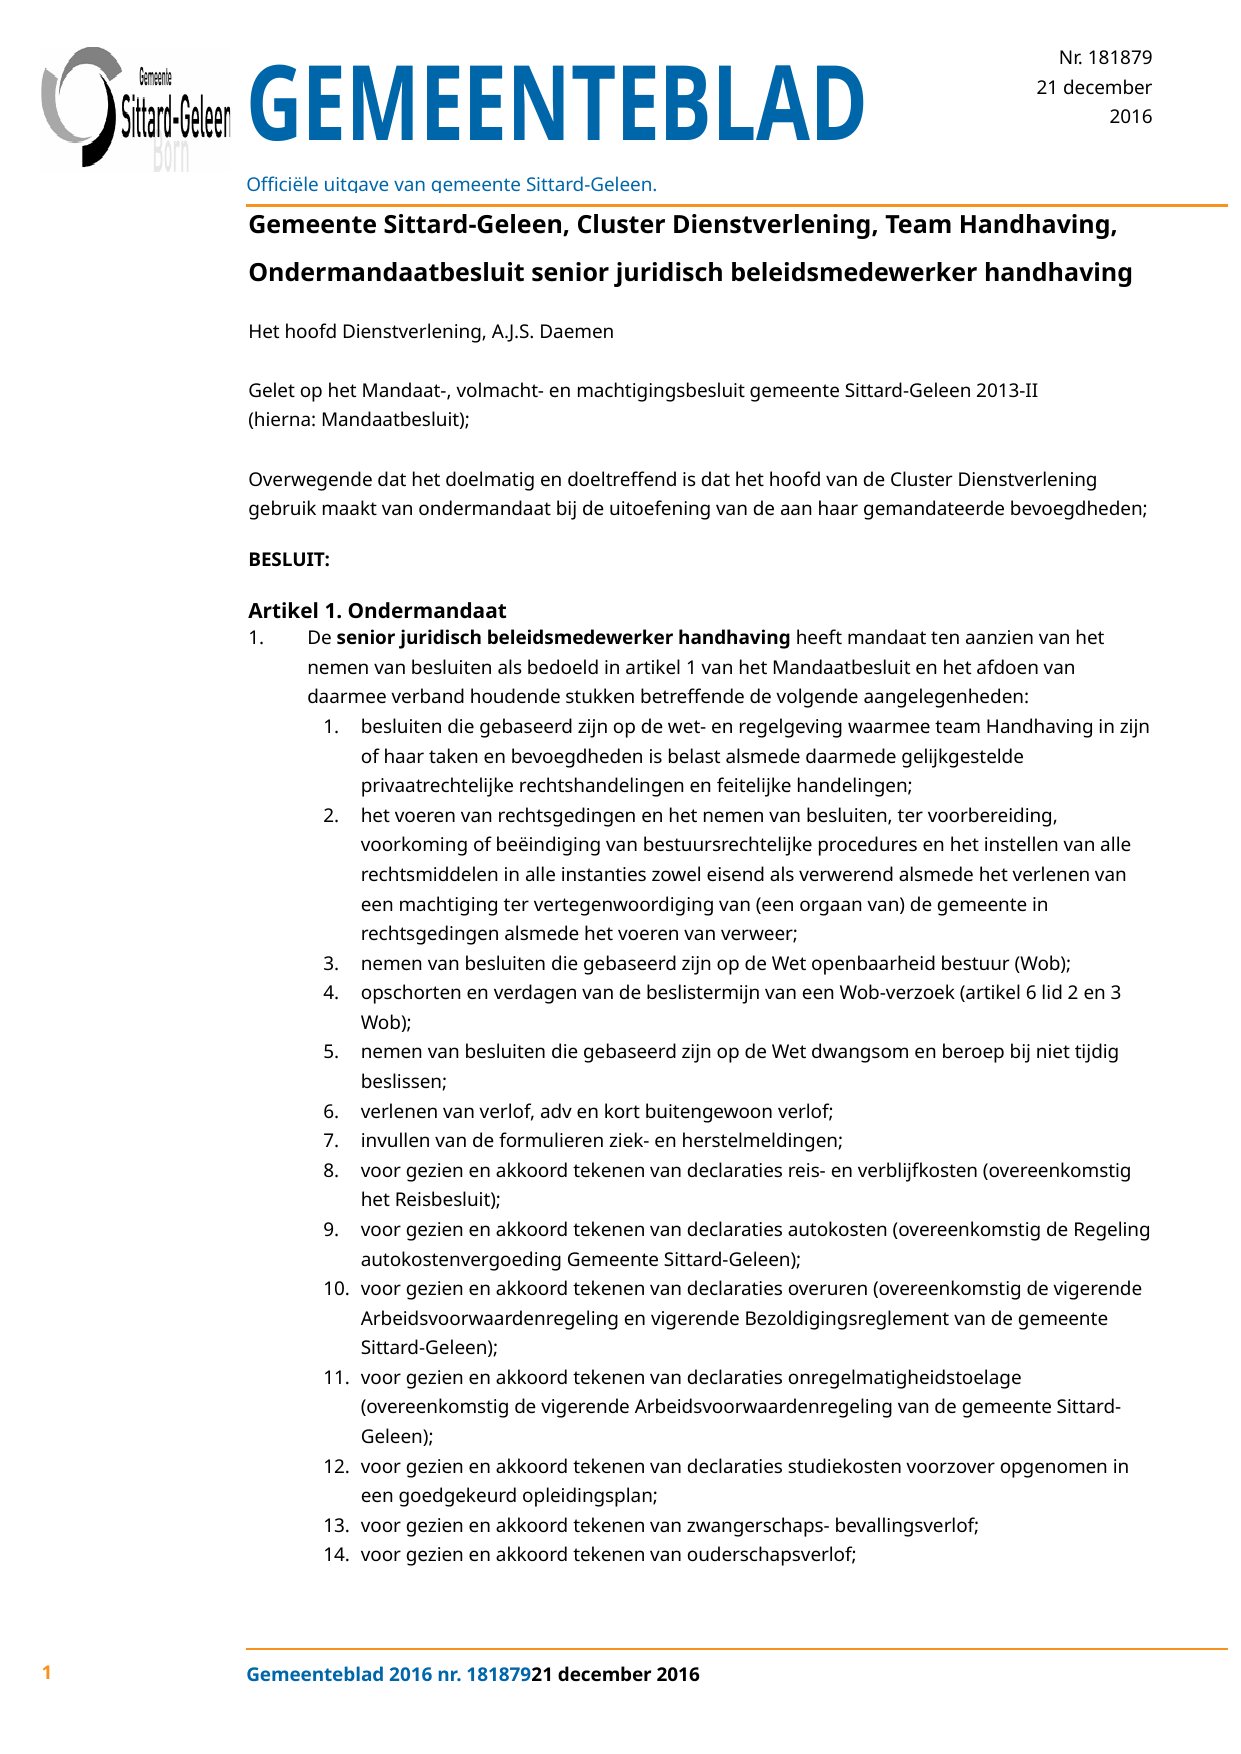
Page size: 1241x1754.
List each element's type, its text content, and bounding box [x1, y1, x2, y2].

list voor gezien en akkoord tekenen van declaraties reis- en verblijfkosten (overeenkomstig het Reisbesluit); [323, 1157, 1152, 1212]
text Gelet op het Mandaat-, volmacht- en machtigingsbesluit gemeente Sittard-Geleen 2013-II [248, 377, 1152, 403]
list voor gezien en akkoord tekenen van ouderschapsverlof; [323, 1542, 1152, 1567]
picture [41, 47, 231, 172]
list nemen van besluiten die gebaseerd zijn op de Wet dwangsom en beroep bij niet tijdig beslissen; [323, 1039, 1152, 1094]
list voor gezien en akkoord tekenen van declaraties autokosten (overeenkomstig de Regeling autokostenvergoeding Gemeente Sittard-Geleen); [323, 1216, 1152, 1272]
text (hierna: Mandaatbesluit); [248, 407, 1152, 432]
text Het hoofd Dienstverlening, A.J.S. Daemen [248, 318, 1152, 344]
list voor gezien en akkoord tekenen van declaraties onregelmatigheidstoelage (overeenkomstig de vigerende Arbeidsvoorwaardenregeling van de gemeente Sittard-Geleen); [323, 1364, 1152, 1449]
list voor gezien en akkoord tekenen van declaraties overuren (overeenkomstig de vigerende Arbeidsvoorwaardenregeling en vigerende Bezoldigingsreglement van de gemeente Sittard-Geleen); [323, 1275, 1152, 1360]
text Gemeente Sittard-Geleen, Cluster Dienstverlening, Team Handhaving, Ondermandaatbesluit senior juridisch beleidsmedewerker handhaving [248, 207, 1152, 288]
text Artikel 1. Ondermandaat [248, 596, 1152, 624]
list besluiten die gebaseerd zijn op de wet- en regelgeving waarmee team Handhaving in zijn of haar taken en bevoegdheden is belast alsmede daarmede gelijkgestelde privaatrechtelijke rechtshandelingen en feitelijke handelingen; [323, 713, 1152, 798]
list nemen van besluiten die gebaseerd zijn op de Wet openbaarheid bestuur (Wob); [323, 950, 1152, 976]
text Overwegende dat het doelmatig en doeltreffend is dat het hoofd van de Cluster Dienstverlening gebruik maakt van ondermandaat bij de uitoefening van de aan haar gemandateerde bevoegdheden; [248, 466, 1152, 521]
text BESLUIT: [248, 546, 1152, 571]
list voor gezien en akkoord tekenen van zwangerschaps- bevallingsverlof; [323, 1512, 1152, 1538]
list invullen van de formulieren ziek- en herstelmeldingen; [323, 1127, 1152, 1153]
list De senior juridisch beleidsmedewerker handhaving heeft mandaat ten aanzien van het nemen van besluiten als bedoeld in artikel 1 van het Mandaatbesluit en het afdoen van daarmee verband houdende stukken betreffende de volgende aangelegenheden: [248, 624, 1152, 709]
list het voeren van rechtsgedingen en het nemen van besluiten, ter voorbereiding, voorkoming of beëindiging van bestuursrechtelijke procedures en het instellen van alle rechtsmiddelen in alle instanties zowel eisend als verwerend alsmede het verlenen van een machtiging ter vertegenwoordiging van (een orgaan van) de gemeente in rechtsgedingen alsmede het voeren van verweer; [323, 802, 1152, 946]
list voor gezien en akkoord tekenen van declaraties studiekosten voorzover opgenomen in een goedgekeurd opleidingsplan; [323, 1453, 1152, 1508]
list verlenen van verlof, adv en kort buitengewoon verlof; [323, 1098, 1152, 1124]
list opschorten en verdagen van de beslistermijn van een Wob-verzoek (artikel 6 lid 2 en 3 Wob); [323, 979, 1152, 1035]
